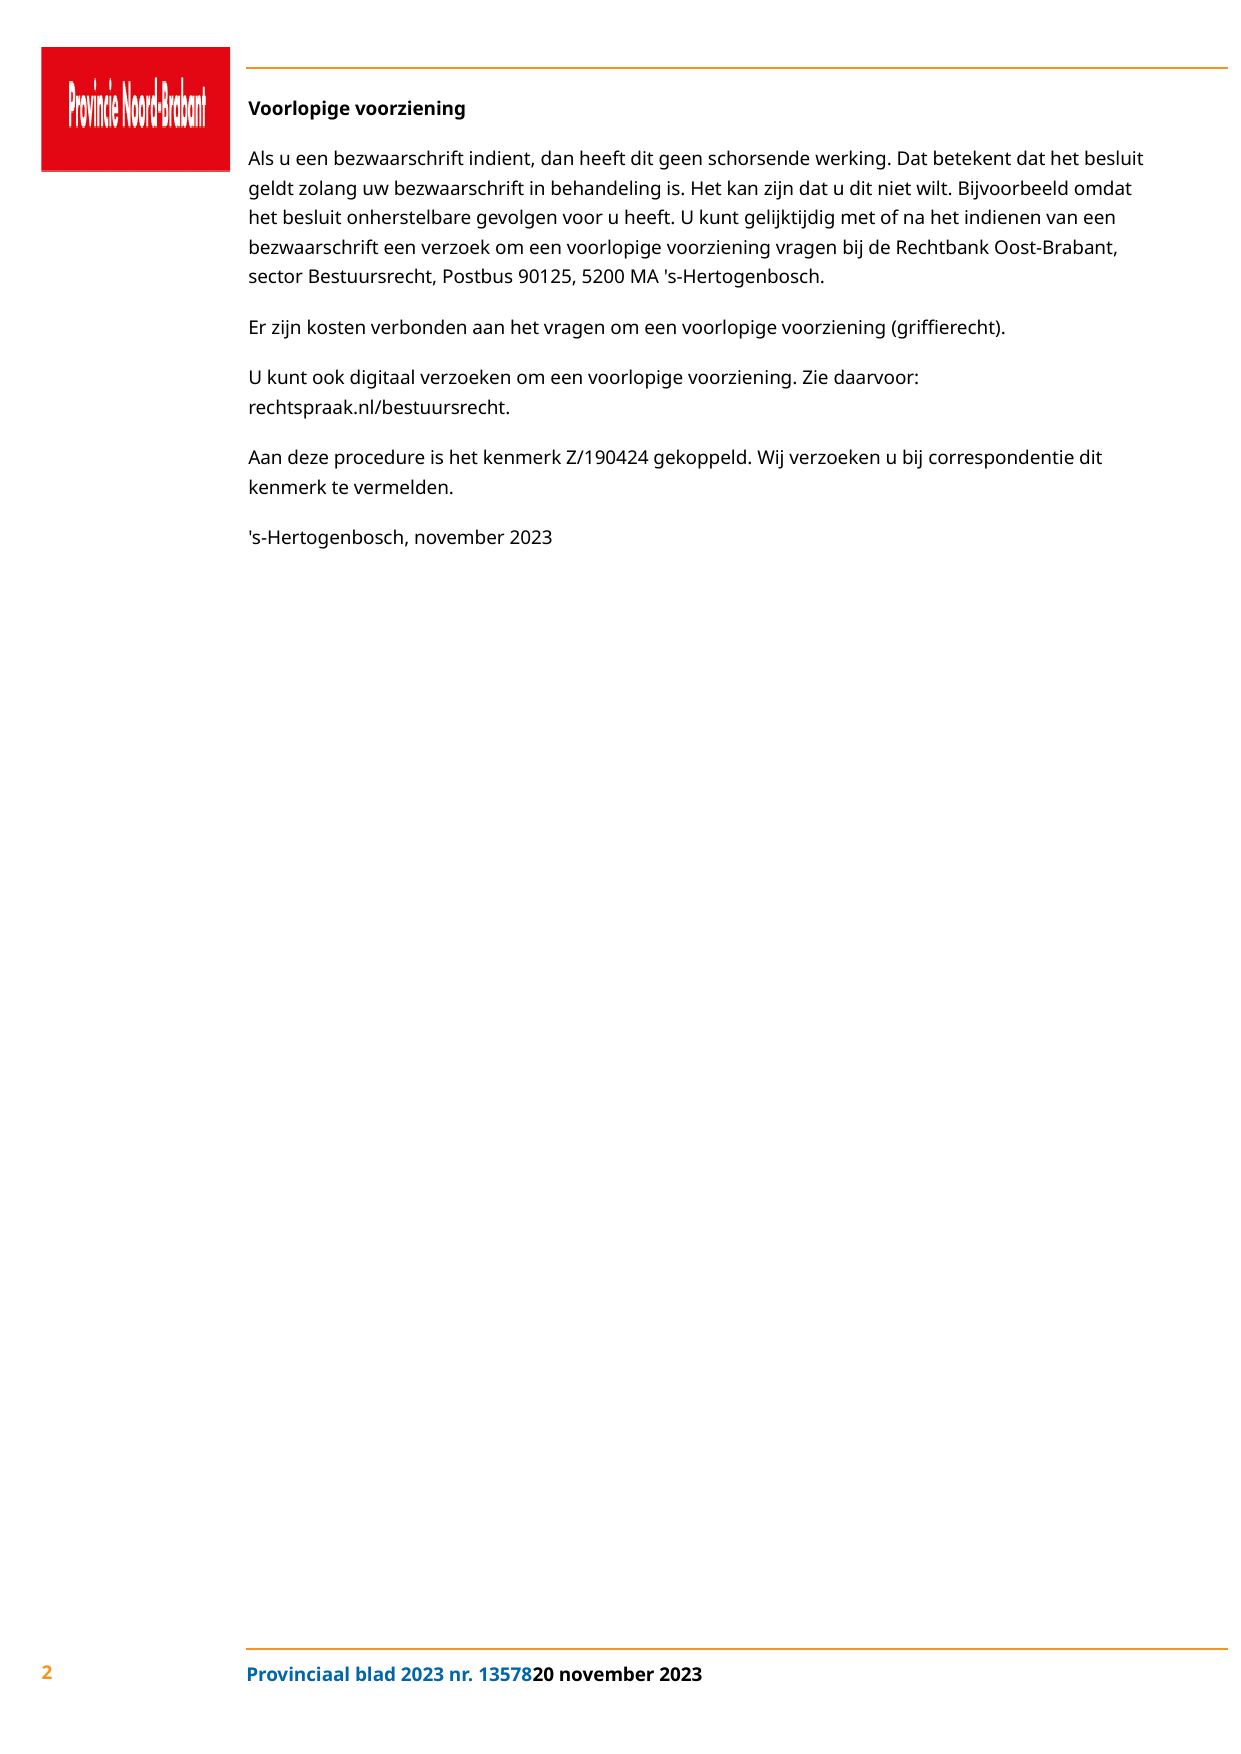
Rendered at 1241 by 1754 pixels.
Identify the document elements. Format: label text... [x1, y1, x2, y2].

text U kunt ook digitaal verzoeken om een voorlopige voorziening. Zie daarvoor: rechtspraak.nl/bestuursrecht. [248, 364, 1152, 420]
text Voorlopige voorziening [248, 95, 1152, 121]
picture [41, 47, 231, 172]
text Aan deze procedure is het kenmerk Z/190424 gekoppeld. Wij verzoeken u bij correspondentie dit kenmerk te vermelden. [248, 444, 1152, 500]
text Als u een bezwaarschrift indient, dan heeft dit geen schorsende werking. Dat betekent dat het besluit geldt zolang uw bezwaarschrift in behandeling is. Het kan zijn dat u dit niet wilt. Bijvoorbeeld omdat het besluit onherstelbare gevolgen voor u heeft. U kunt gelijktijdig met of na het indienen van een bezwaarschrift een verzoek om een voorlopige voorziening vragen bij de Rechtbank Oost-Brabant, sector Bestuursrecht, Postbus 90125, 5200 MA 's‑Hertogenbosch. [248, 145, 1152, 289]
text 's-Hertogenbosch, november 2023 [248, 524, 1152, 550]
text Er zijn kosten verbonden aan het vragen om een voorlopige voorziening (griffierecht). [248, 314, 1152, 340]
